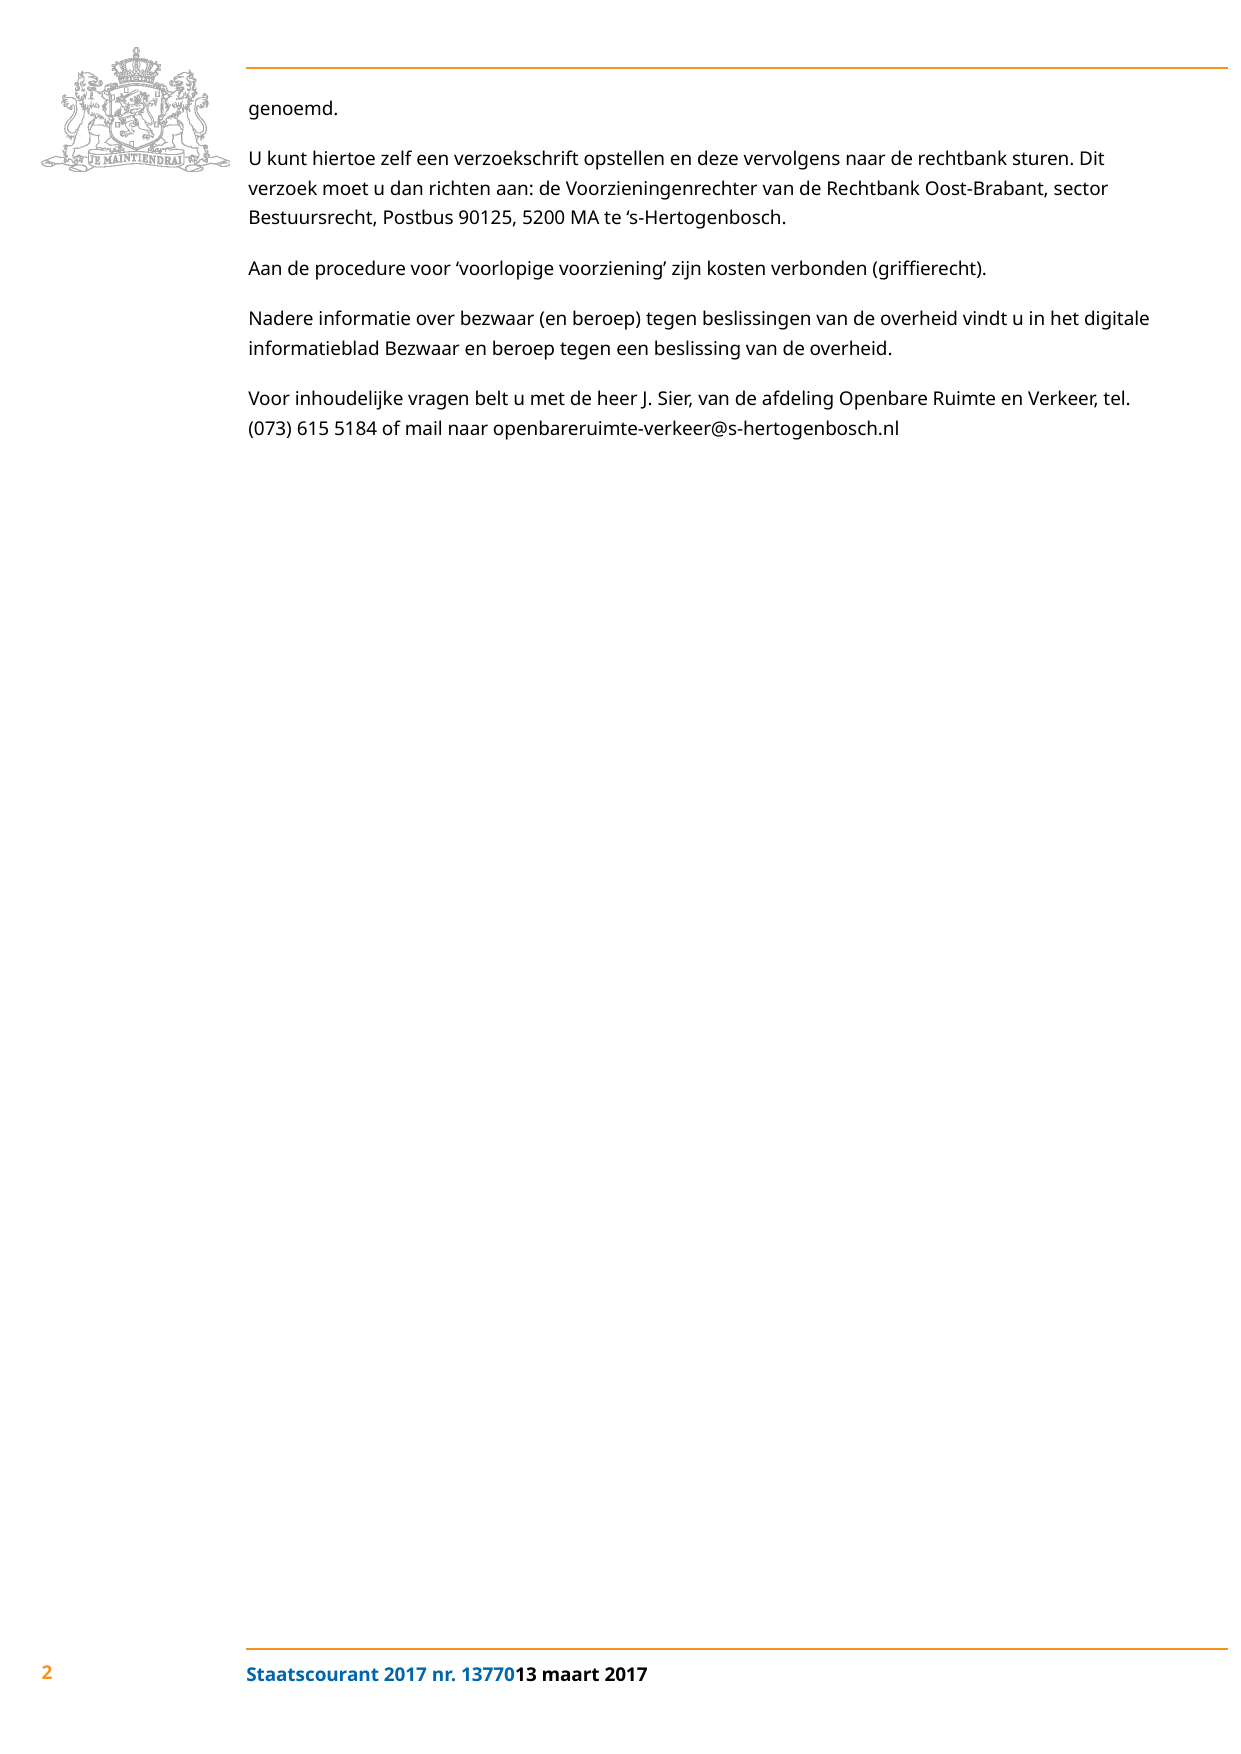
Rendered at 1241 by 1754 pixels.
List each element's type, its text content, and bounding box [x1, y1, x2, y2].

text Nadere informatie over bezwaar (en beroep) tegen beslissingen van de overheid vindt u in het digitale informatieblad Bezwaar en beroep tegen een beslissing van de overheid. [248, 305, 1152, 361]
picture [41, 47, 231, 172]
text Voor inhoudelijke vragen belt u met de heer J. Sier, van de afdeling Openbare Ruimte en Verkeer, tel. (073) 615 5184 of mail naar openbareruimte-verkeer@s-hertogenbosch.nl [248, 385, 1152, 441]
text Aan de procedure voor ‘voorlopige voorziening’ zijn kosten verbonden (griffierecht). [248, 255, 1152, 281]
text genoemd. [248, 95, 1152, 121]
text U kunt hiertoe zelf een verzoekschrift opstellen en deze vervolgens naar de rechtbank sturen. Dit verzoek moet u dan richten aan: de Voorzieningenrechter van de Rechtbank Oost-Brabant, sector Bestuursrecht, Postbus 90125, 5200 MA te ‘s-Hertogenbosch. [248, 145, 1152, 230]
